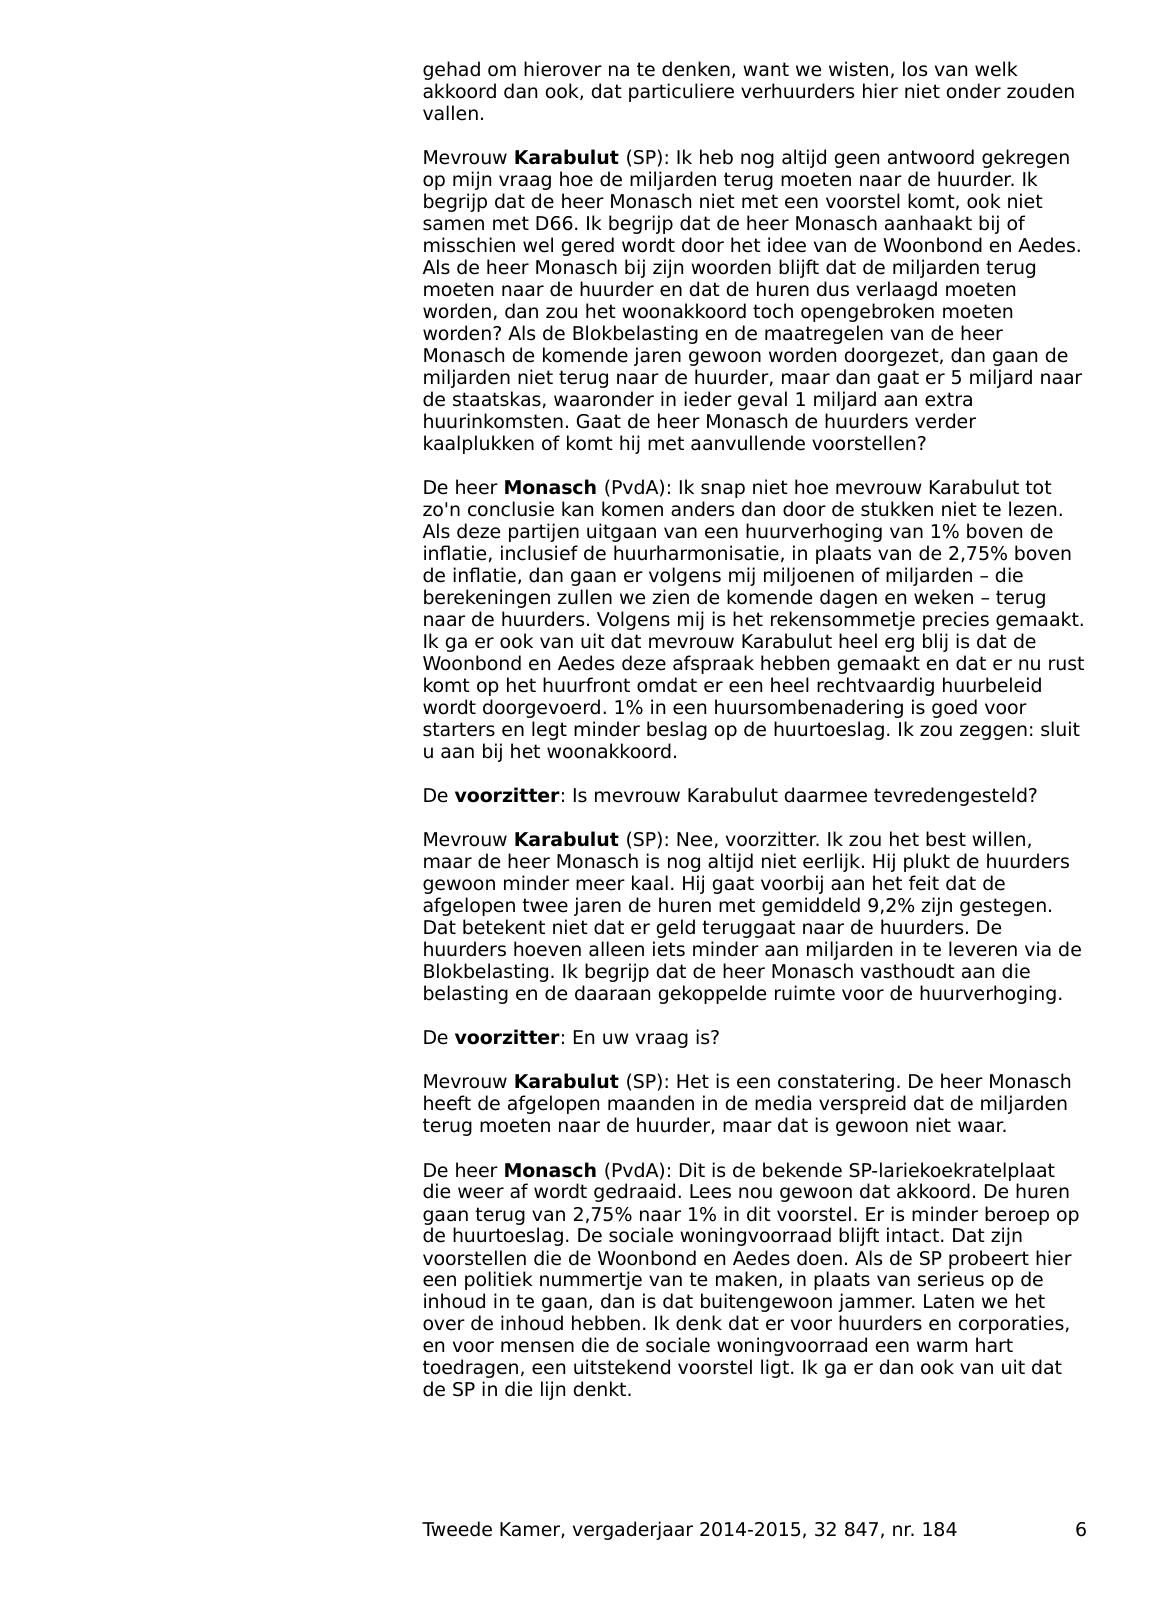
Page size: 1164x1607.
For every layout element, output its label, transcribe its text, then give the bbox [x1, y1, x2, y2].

text De heer Monasch (PvdA): Dit is de bekende SP-lariekoekratelplaat die weer af wordt gedraaid. Lees nou gewoon dat akkoord. De huren gaan terug van 2,75% naar 1% in dit voorstel. Er is minder beroep op de huurtoeslag. De sociale woningvoorraad blijft intact. Dat zijn voorstellen die de Woonbond en Aedes doen. Als de SP probeert hier een politiek nummertje van te maken, in plaats van serieus op de inhoud in te gaan, dan is dat buitengewoon jammer. Laten we het over de inhoud hebben. Ik denk dat er voor huurders en corporaties, en voor mensen die de sociale woningvoorraad een warm hart toedragen, een uitstekend voorstel ligt. Ik ga er dan ook van uit dat de SP in die lijn denkt. [422, 1159, 1087, 1401]
text Mevrouw Karabulut (SP): Het is een constatering. De heer Monasch heeft de afgelopen maanden in de media verspreid dat de miljarden terug moeten naar de huurder, maar dat is gewoon niet waar. [422, 1071, 1087, 1137]
text De voorzitter: En uw vraag is? [422, 1027, 1087, 1049]
text Mevrouw Karabulut (SP): Nee, voorzitter. Ik zou het best willen, maar de heer Monasch is nog altijd niet eerlijk. Hij plukt de huurders gewoon minder meer kaal. Hij gaat voorbij aan het feit dat de afgelopen twee jaren de huren met gemiddeld 9,2% zijn gestegen. Dat betekent niet dat er geld teruggaat naar de huurders. De huurders hoeven alleen iets minder aan miljarden in te leveren via de Blokbelasting. Ik begrijp dat de heer Monasch vasthoudt aan die belasting en de daaraan gekoppelde ruimte voor de huurverhoging. [422, 829, 1087, 1005]
text gehad om hierover na te denken, want we wisten, los van welk akkoord dan ook, dat particuliere verhuurders hier niet onder zouden vallen. [422, 59, 1087, 125]
text De voorzitter: Is mevrouw Karabulut daarmee tevredengesteld? [422, 785, 1087, 807]
text Mevrouw Karabulut (SP): Ik heb nog altijd geen antwoord gekregen op mijn vraag hoe de miljarden terug moeten naar de huurder. Ik begrijp dat de heer Monasch niet met een voorstel komt, ook niet samen met D66. Ik begrijp dat de heer Monasch aanhaakt bij of misschien wel gered wordt door het idee van de Woonbond en Aedes. Als de heer Monasch bij zijn woorden blijft dat de miljarden terug moeten naar de huurder en dat de huren dus verlaagd moeten worden, dan zou het woonakkoord toch opengebroken moeten worden? Als de Blokbelasting en de maatregelen van de heer Monasch de komende jaren gewoon worden doorgezet, dan gaan de miljarden niet terug naar de huurder, maar dan gaat er 5 miljard naar de staatskas, waaronder in ieder geval 1 miljard aan extra huurinkomsten. Gaat de heer Monasch de huurders verder kaalplukken of komt hij met aanvullende voorstellen? [422, 147, 1087, 455]
text De heer Monasch (PvdA): Ik snap niet hoe mevrouw Karabulut tot zo'n conclusie kan komen anders dan door de stukken niet te lezen. Als deze partijen uitgaan van een huurverhoging van 1% boven de inflatie, inclusief de huurharmonisatie, in plaats van de 2,75% boven de inflatie, dan gaan er volgens mij miljoenen of miljarden – die berekeningen zullen we zien de komende dagen en weken – terug naar de huurders. Volgens mij is het rekensommetje precies gemaakt. Ik ga er ook van uit dat mevrouw Karabulut heel erg blij is dat de Woonbond en Aedes deze afspraak hebben gemaakt en dat er nu rust komt op het huurfront omdat er een heel rechtvaardig huurbeleid wordt doorgevoerd. 1% in een huursombenadering is goed voor starters en legt minder beslag op de huurtoeslag. Ik zou zeggen: sluit u aan bij het woonakkoord. [422, 477, 1087, 763]
